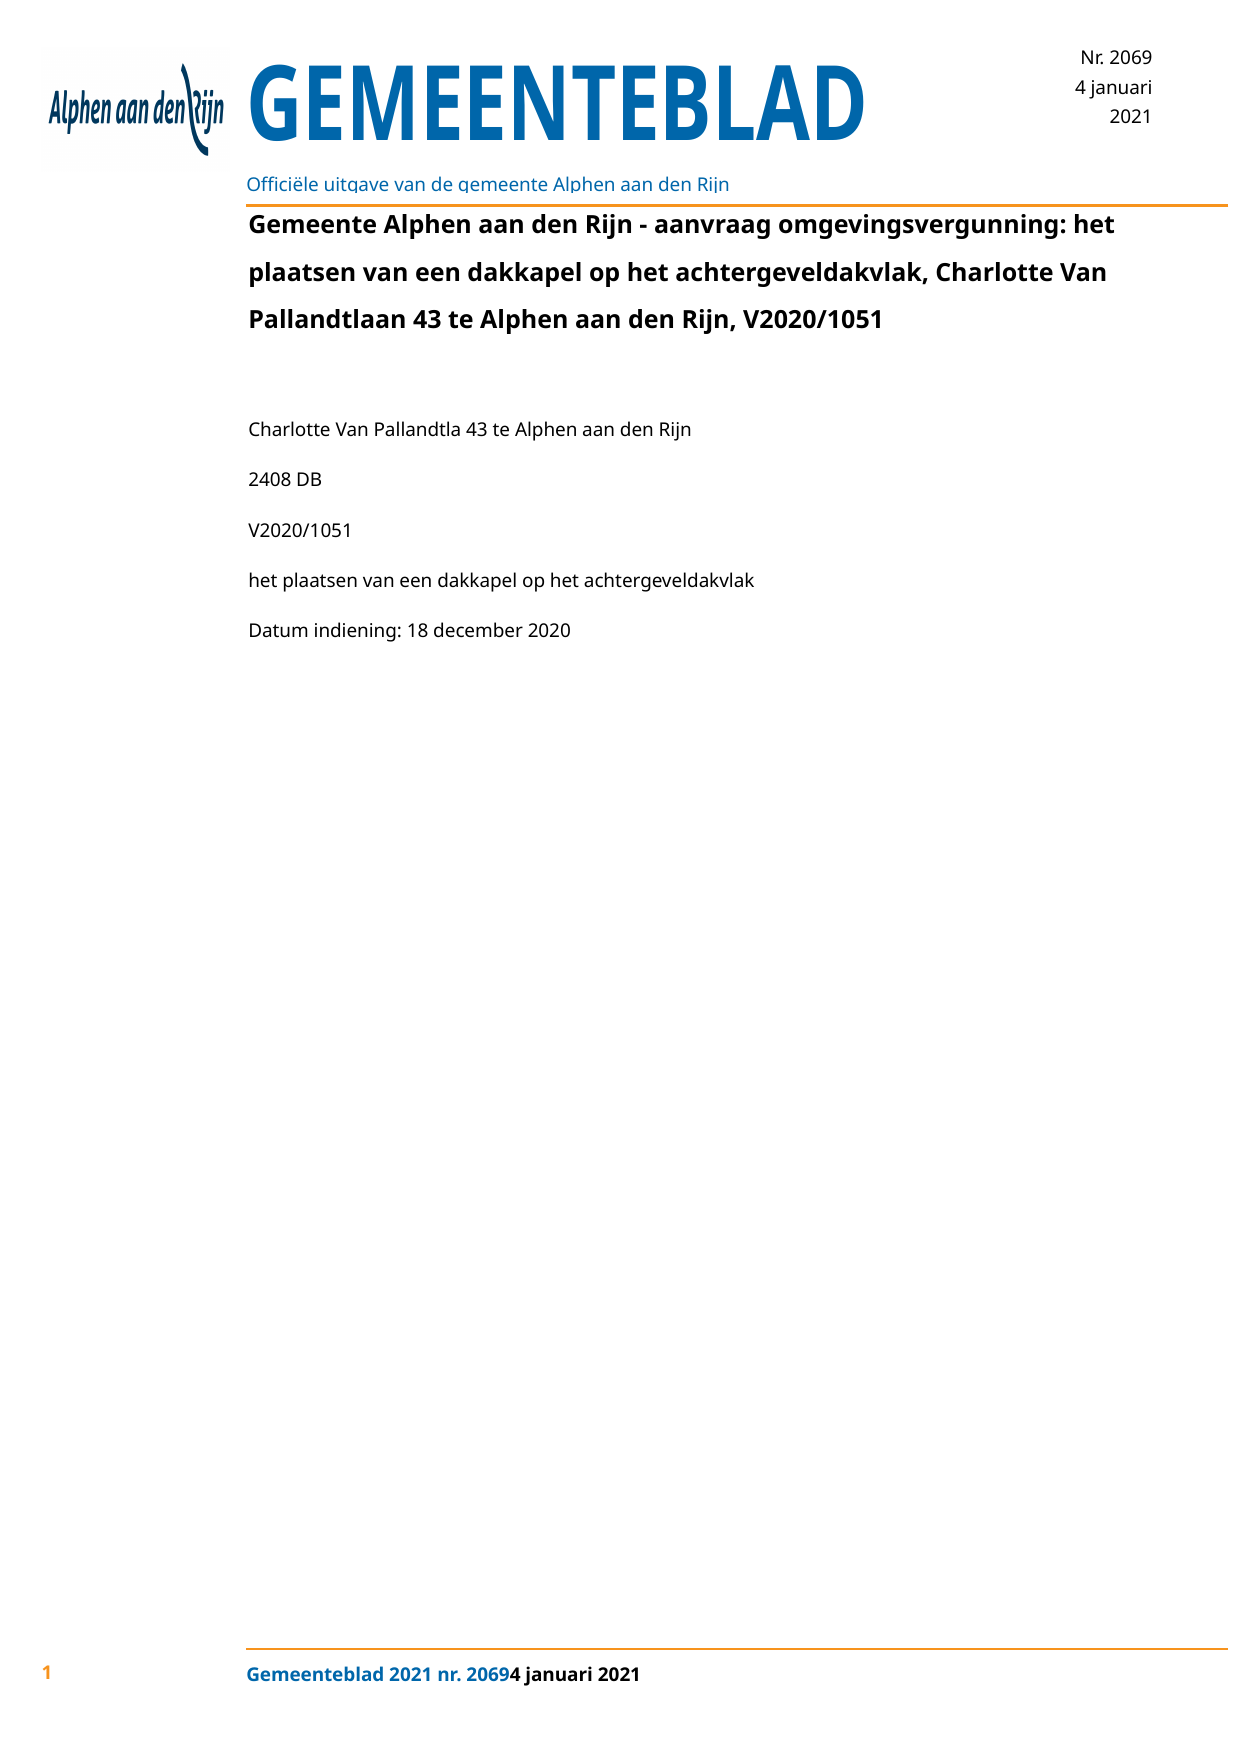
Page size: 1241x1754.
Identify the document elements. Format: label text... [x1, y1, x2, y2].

text het plaatsen van een dakkapel op het achtergeveldakvlak [248, 567, 1152, 593]
text Gemeente Alphen aan den Rijn - aanvraag omgevingsvergunning: het plaatsen van een dakkapel op het achtergeveldakvlak, Charlotte Van Pallandtlaan 43 te Alphen aan den Rijn, V2020/1051 [248, 207, 1152, 336]
text Charlotte Van Pallandtla 43 te Alphen aan den Rijn [248, 416, 1152, 442]
text 2408 DB [248, 466, 1152, 492]
picture [41, 47, 231, 172]
text Datum indiening: 18 december 2020 [248, 618, 1152, 643]
text V2020/1051 [248, 517, 1152, 542]
